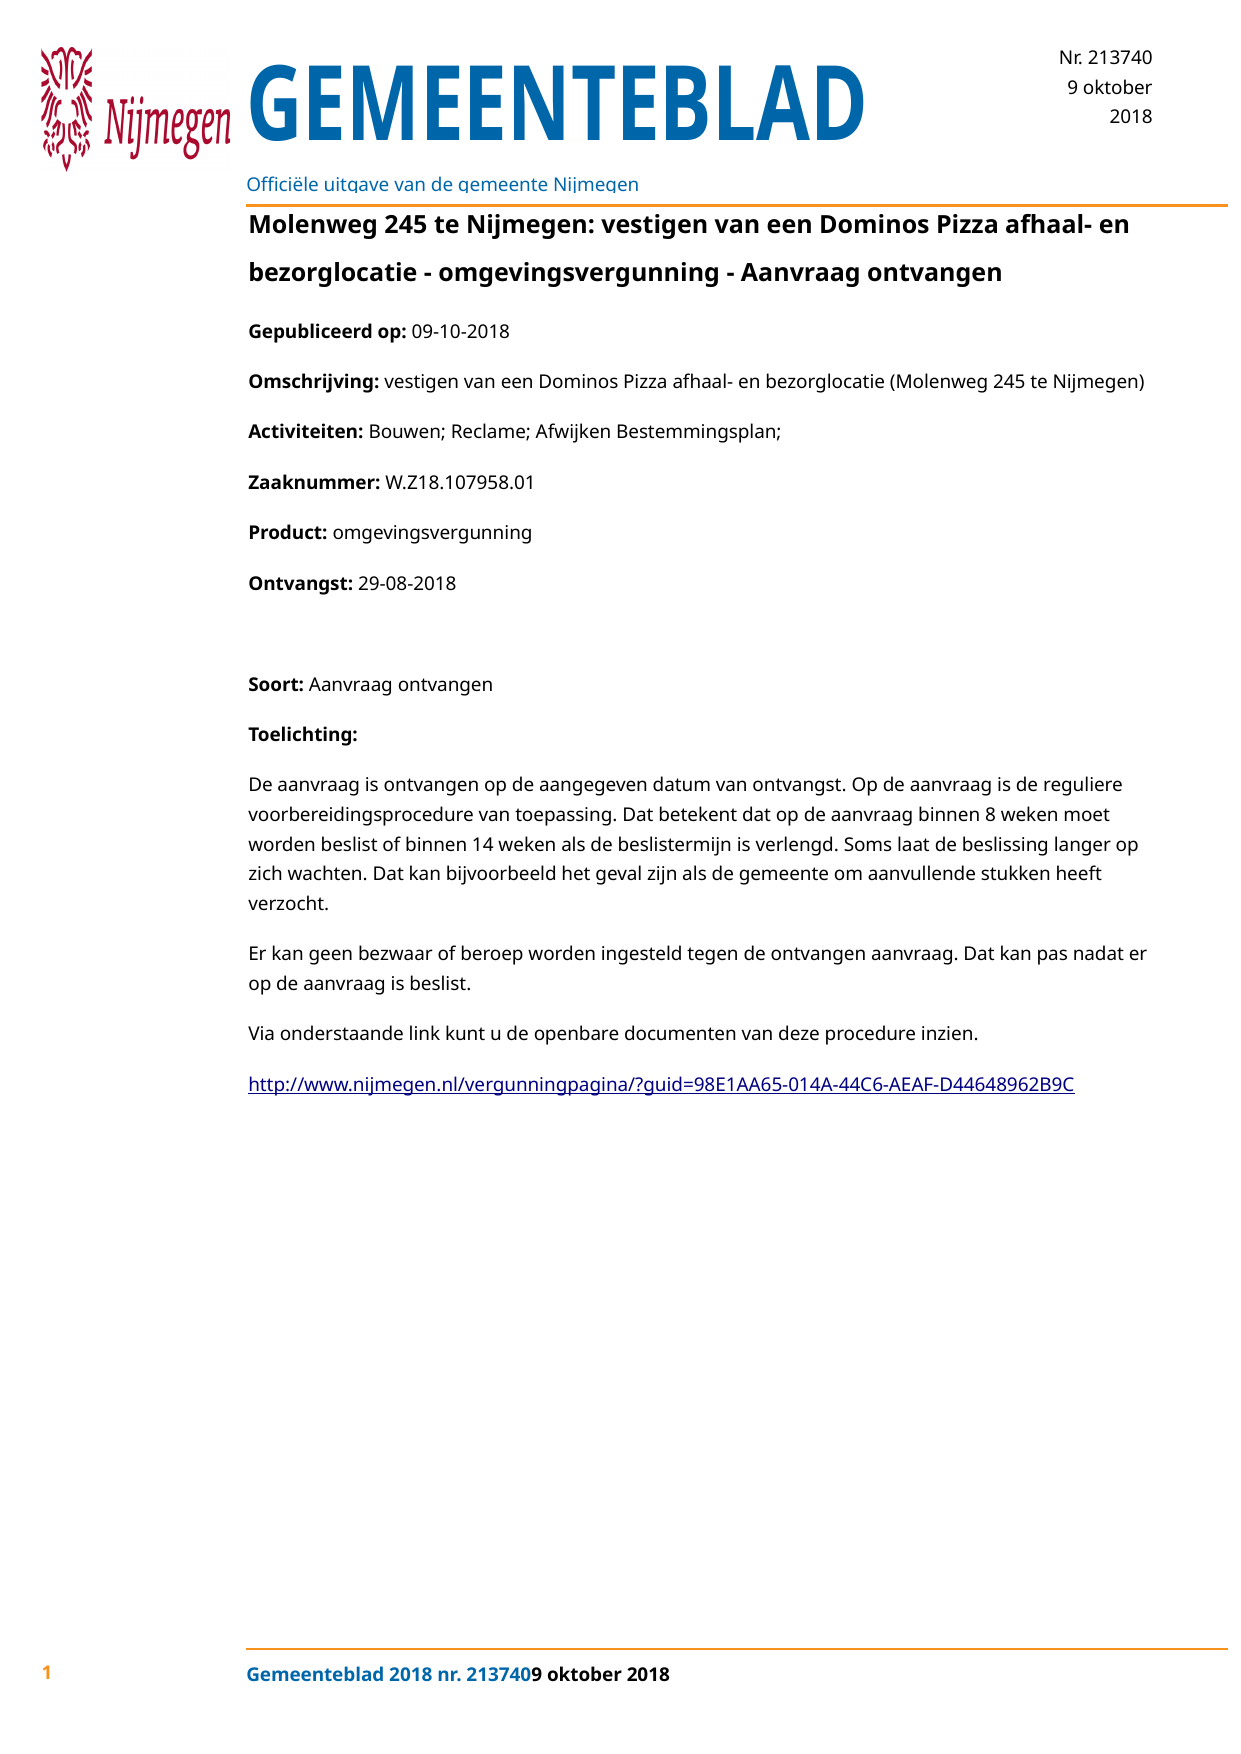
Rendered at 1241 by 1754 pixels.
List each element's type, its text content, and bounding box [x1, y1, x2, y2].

picture [41, 47, 231, 172]
text Toelichting: [248, 721, 1152, 747]
text Activiteiten: Bouwen; Reclame; Afwijken Bestemmingsplan; [248, 419, 1152, 444]
text Omschrijving: vestigen van een Dominos Pizza afhaal- en bezorglocatie (Molenweg 245 te Nijmegen) [248, 368, 1152, 394]
text Gepubliceerd op: 09-10-2018 [248, 318, 1152, 344]
text Soort: Aanvraag ontvangen [248, 671, 1152, 697]
text Ontvangst: 29-08-2018 [248, 570, 1152, 596]
text De aanvraag is ontvangen op de aangegeven datum van ontvangst. Op de aanvraag is de reguliere voorbereidingsprocedure van toepassing. Dat betekent dat op de aanvraag binnen 8 weken moet worden beslist of binnen 14 weken als de beslistermijn is verlengd. Soms laat de beslissing langer op zich wachten. Dat kan bijvoorbeeld het geval zijn als de gemeente om aanvullende stukken heeft verzocht. [248, 772, 1152, 916]
text http://www.nijmegen.nl/vergunningpagina/?guid=98E1AA65-014A-44C6-AEAF-D44648962B9C [248, 1071, 1152, 1097]
text Molenweg 245 te Nijmegen: vestigen van een Dominos Pizza afhaal- en bezorglocatie - omgevingsvergunning - Aanvraag ontvangen [248, 207, 1152, 288]
text Er kan geen bezwaar of beroep worden ingesteld tegen de ontvangen aanvraag. Dat kan pas nadat er op de aanvraag is beslist. [248, 940, 1152, 996]
text Via onderstaande link kunt u de openbare documenten van deze procedure inzien. [248, 1020, 1152, 1046]
text Zaaknummer: W.Z18.107958.01 [248, 469, 1152, 495]
text Product: omgevingsvergunning [248, 519, 1152, 545]
